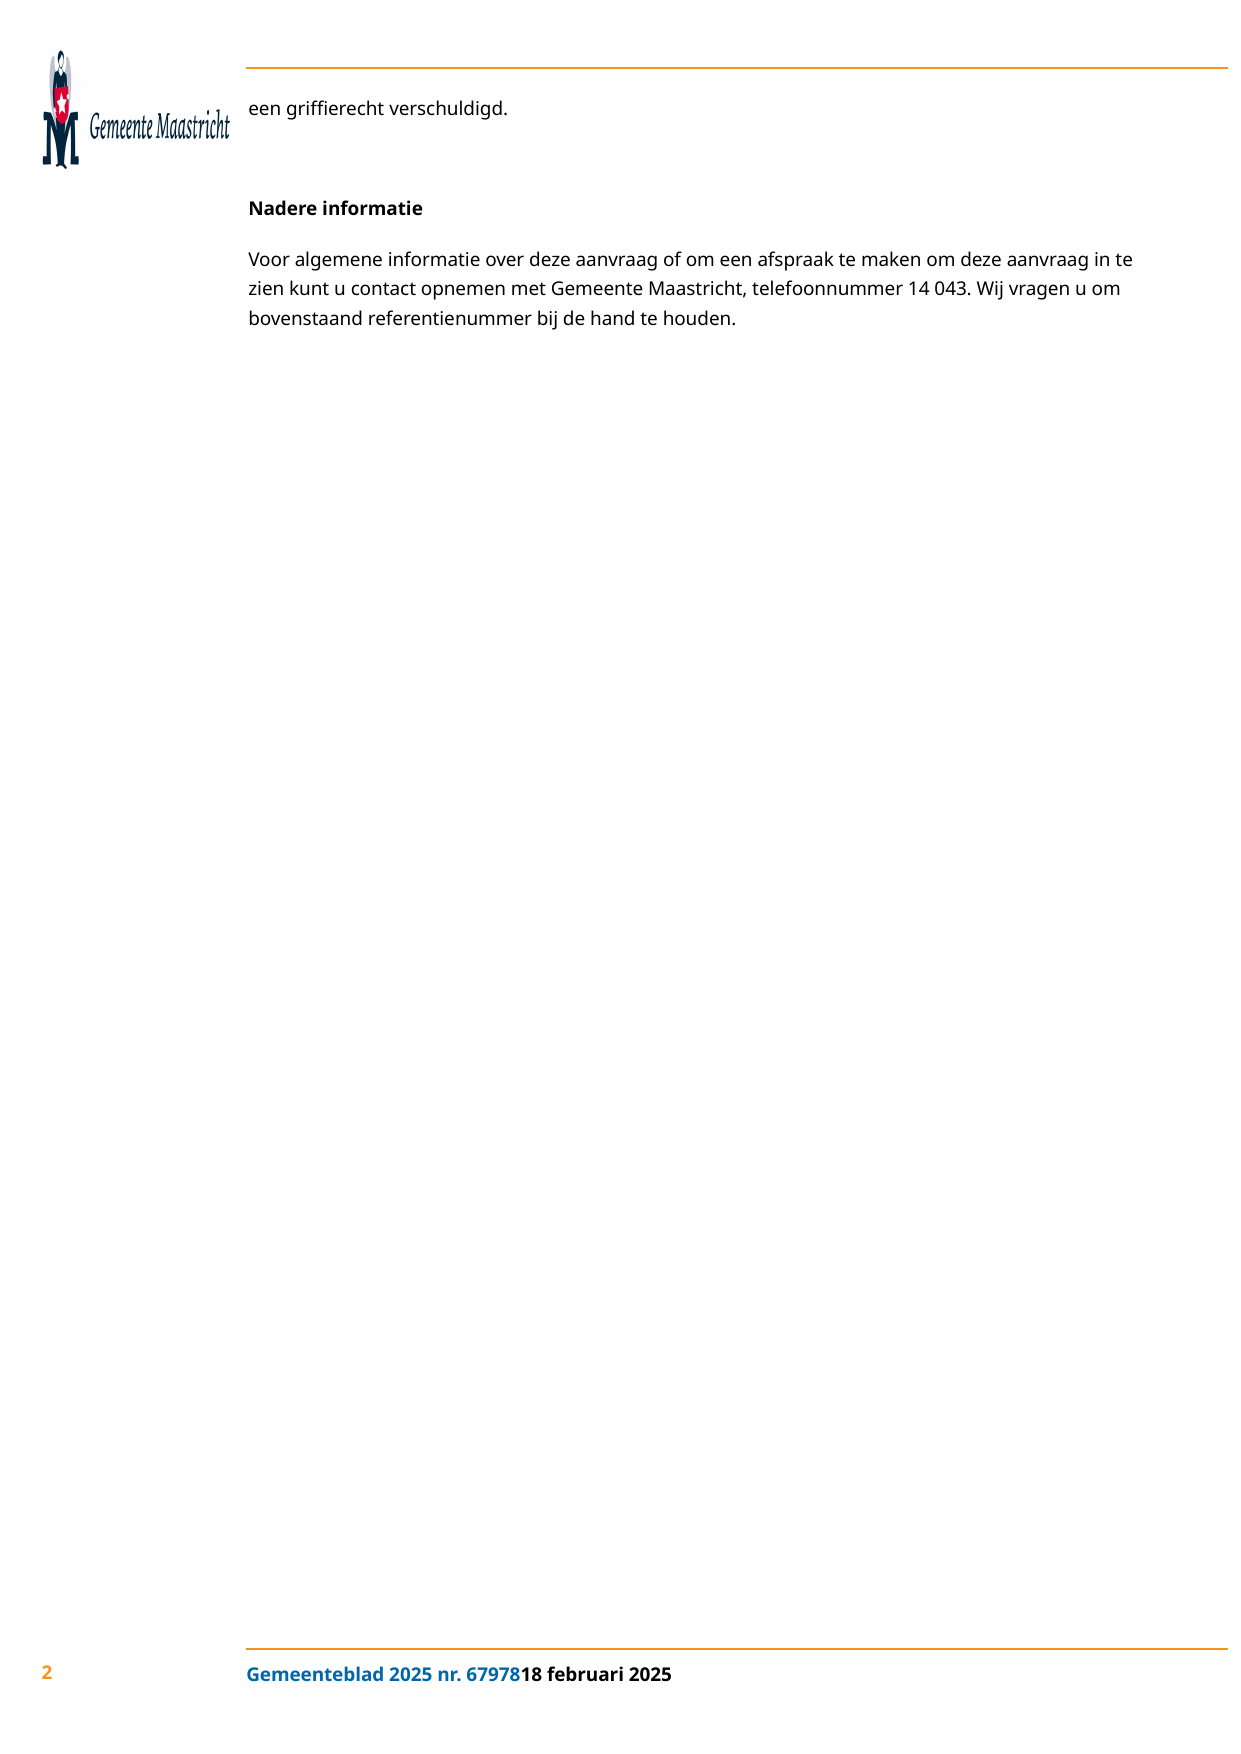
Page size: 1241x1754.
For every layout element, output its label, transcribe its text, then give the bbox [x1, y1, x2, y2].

text Nadere informatie [248, 196, 1152, 221]
picture [41, 47, 231, 172]
text een griffierecht verschuldigd. [248, 95, 1152, 121]
text Voor algemene informatie over deze aanvraag of om een afspraak te maken om deze aanvraag in te zien kunt u contact opnemen met Gemeente Maastricht, telefoonnummer 14 043. Wij vragen u om bovenstaand referentienummer bij de hand te houden. [248, 246, 1152, 331]
